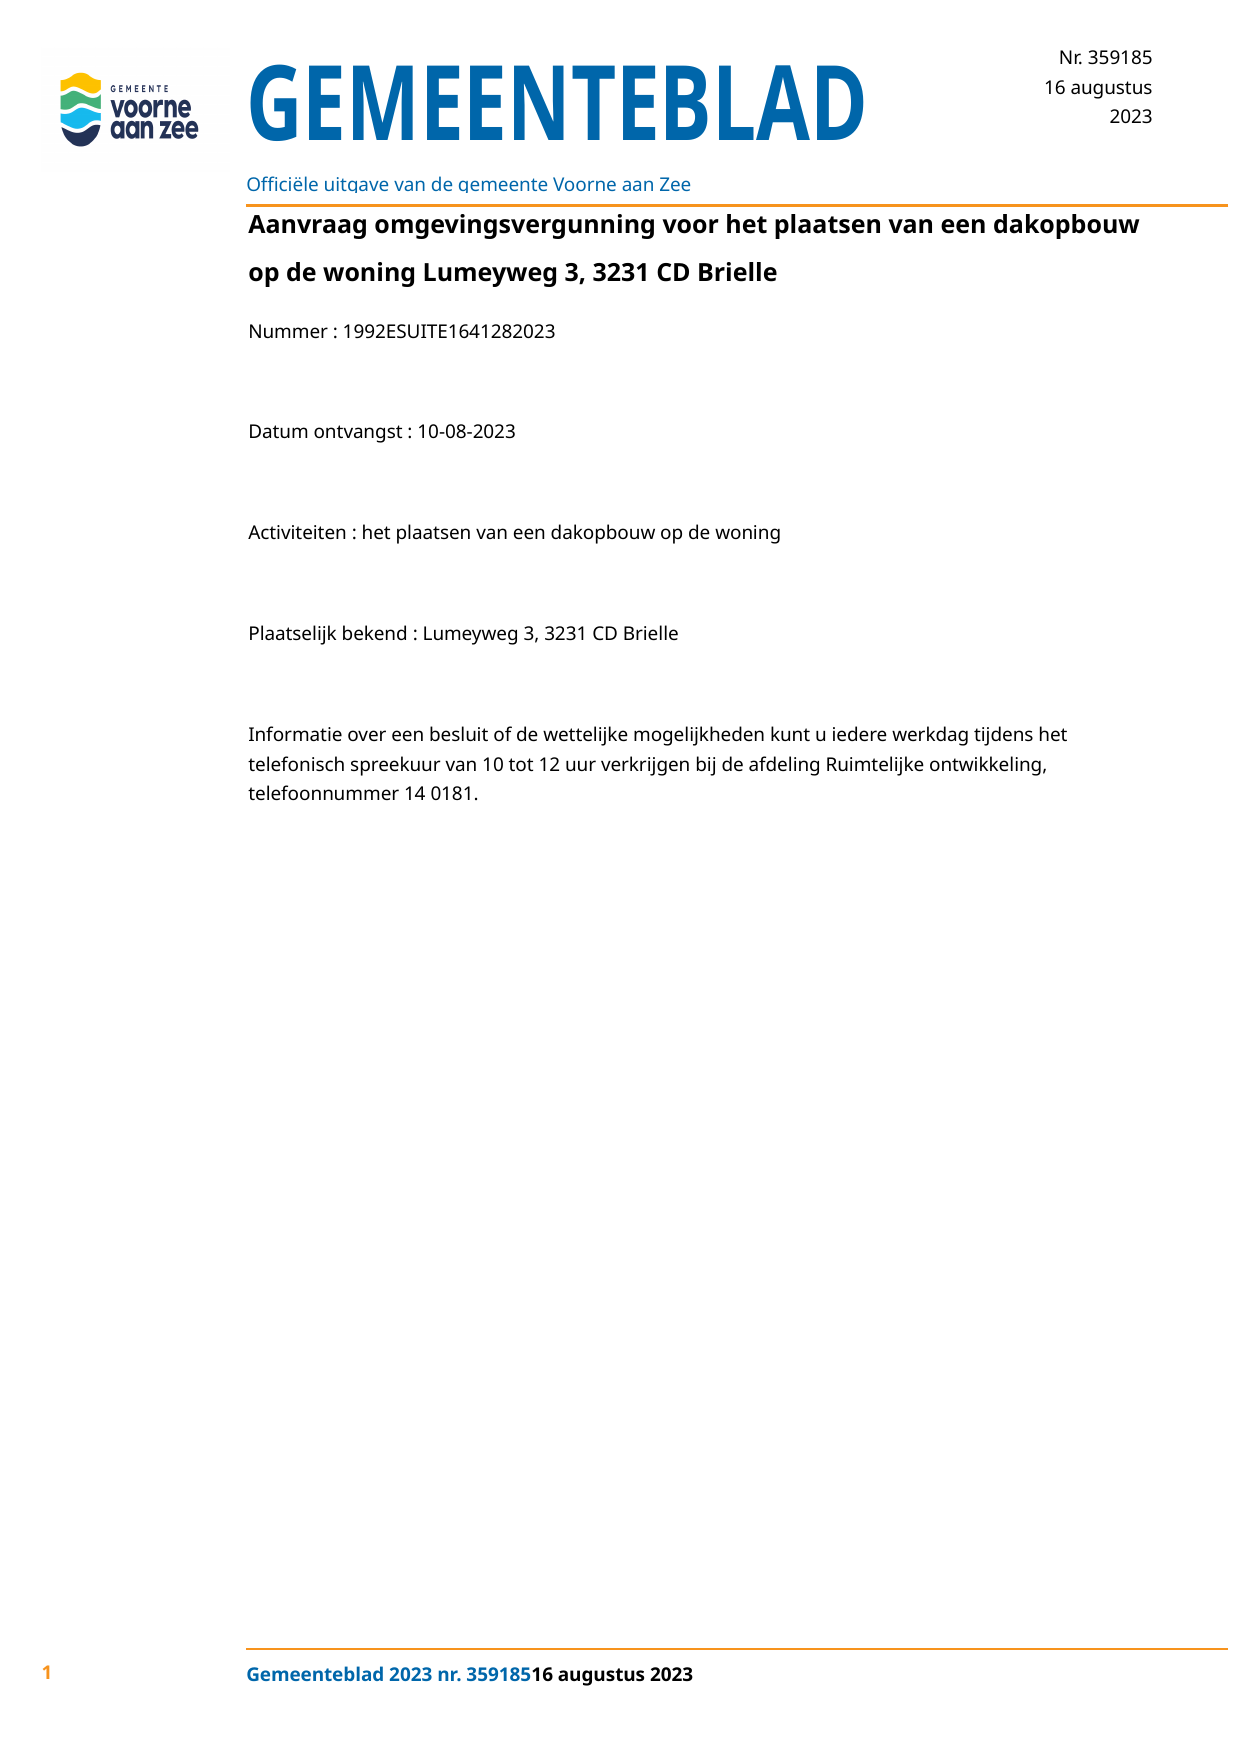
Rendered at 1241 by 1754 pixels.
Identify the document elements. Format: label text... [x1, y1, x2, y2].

text Plaatselijk bekend : Lumeyweg 3, 3231 CD Brielle [248, 620, 1152, 646]
text Activiteiten : het plaatsen van een dakopbouw op de woning [248, 519, 1152, 545]
text Informatie over een besluit of de wettelijke mogelijkheden kunt u iedere werkdag tijdens het telefonisch spreekuur van 10 tot 12 uur verkrijgen bij de afdeling Ruimtelijke ontwikkeling, telefoonnummer 14 0181. [248, 721, 1152, 806]
text Aanvraag omgevingsvergunning voor het plaatsen van een dakopbouw op de woning Lumeyweg 3, 3231 CD Brielle [248, 207, 1152, 288]
picture [41, 47, 231, 172]
text Datum ontvangst : 10-08-2023 [248, 419, 1152, 444]
text Nummer : 1992ESUITE1641282023 [248, 318, 1152, 344]
